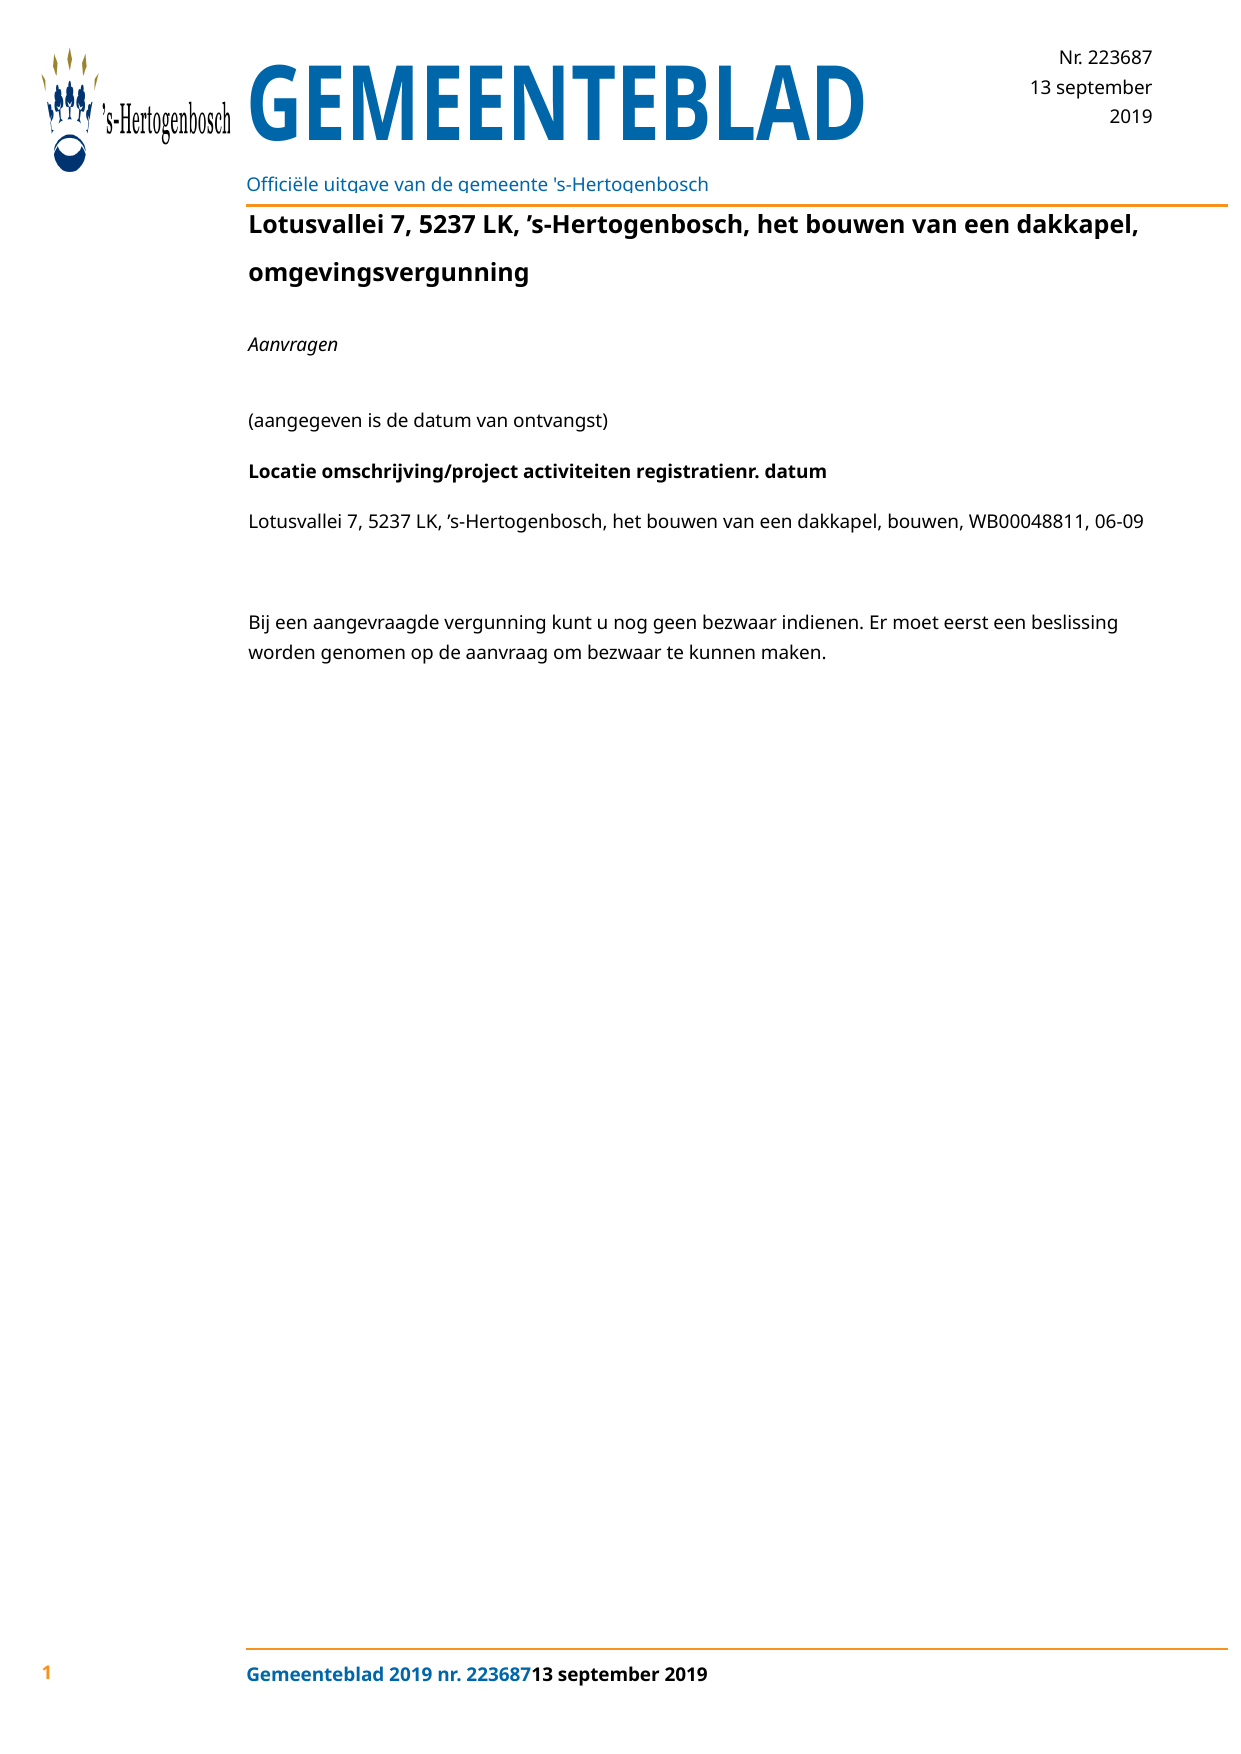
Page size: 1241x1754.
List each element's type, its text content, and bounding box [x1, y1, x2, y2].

picture [41, 47, 231, 172]
text Lotusvallei 7, 5237 LK, ’s-Hertogenbosch, het bouwen van een dakkapel, omgevingsvergunning [248, 207, 1152, 288]
text (aangegeven is de datum van ontvangst) [248, 408, 1152, 433]
text Bij een aangevraagde vergunning kunt u nog geen bezwaar indienen. Er moet eerst een beslissing worden genomen op de aanvraag om bezwaar te kunnen maken. [248, 609, 1152, 664]
text Aanvragen [248, 331, 1152, 357]
text Lotusvallei 7, 5237 LK, ’s-Hertogenbosch, het bouwen van een dakkapel, bouwen, WB00048811, 06-09 [248, 508, 1152, 534]
text Locatie omschrijving/project activiteiten registratienr. datum [248, 458, 1152, 484]
